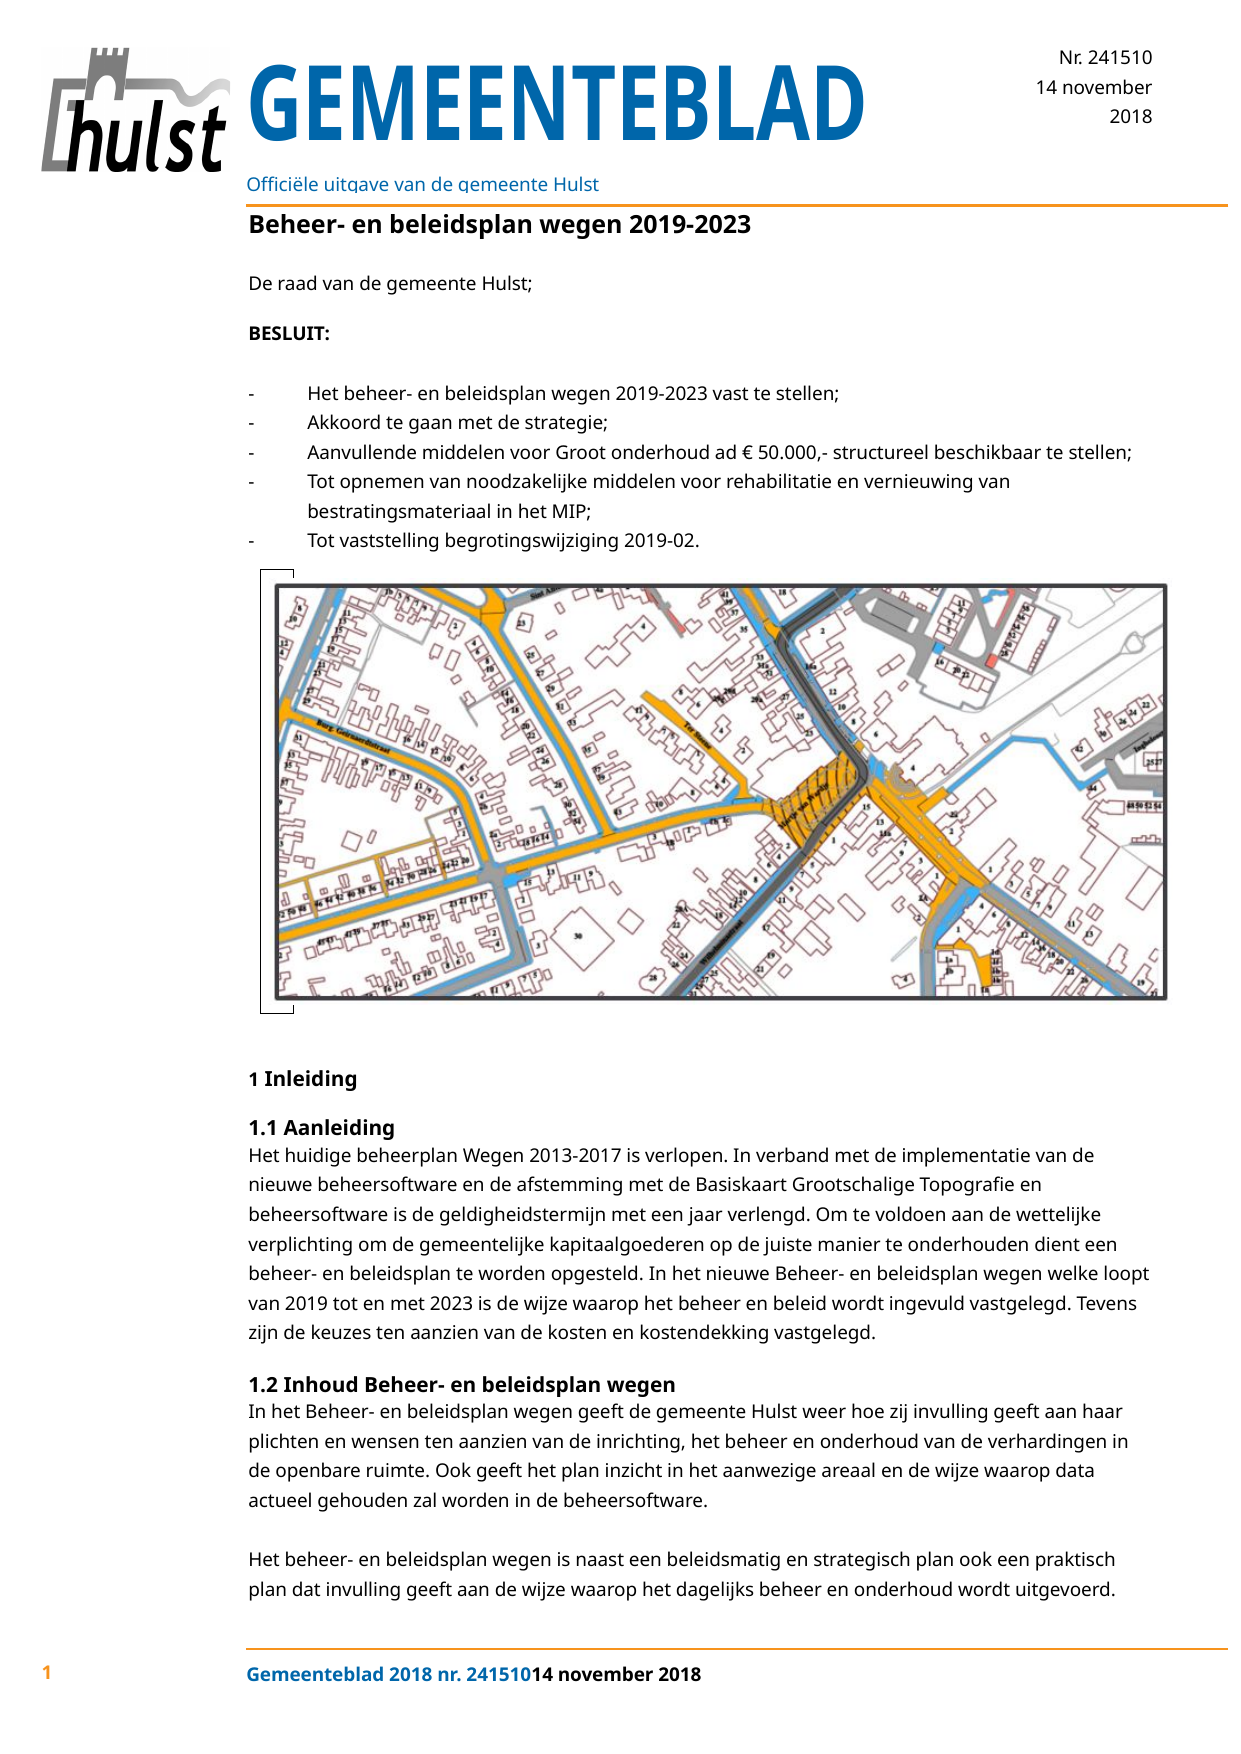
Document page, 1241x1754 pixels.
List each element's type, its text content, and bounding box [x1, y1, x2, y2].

list Aanvullende middelen voor Groot onderhoud ad € 50.000,- structureel beschikbaar te stellen; [248, 439, 1152, 465]
picture [268, 578, 1173, 1005]
list Tot opnemen van noodzakelijke middelen voor rehabilitatie en vernieuwing van bestratingsmateriaal in het MIP; [248, 468, 1152, 524]
text Het huidige beheerplan Wegen 2013-2017 is verlopen. In verband met de implementatie van de nieuwe beheersoftware en de afstemming met de Basiskaart Grootschalige Topografie en beheersoftware is de geldigheidstermijn met een jaar verlengd. Om te voldoen aan de wettelijke verplichting om de gemeentelijke kapitaalgoederen op de juiste manier te onderhouden dient een beheer- en beleidsplan te worden opgesteld. In het nieuwe Beheer- en beleidsplan wegen welke loopt van 2019 tot en met 2023 is de wijze waarop het beheer en beleid wordt ingevuld vastgelegd. Tevens zijn de keuzes ten aanzien van de kosten en kostendekking vastgelegd. [248, 1142, 1152, 1345]
text 1 Inleiding [248, 1064, 1152, 1093]
text De raad van de gemeente Hulst; [248, 270, 1152, 296]
text Het beheer- en beleidsplan wegen is naast een beleidsmatig en strategisch plan ook een praktisch plan dat invulling geeft aan de wijze waarop het dagelijks beheer en onderhoud wordt uitgevoerd. [248, 1546, 1152, 1602]
text BESLUIT: [248, 321, 1152, 346]
text Beheer- en beleidsplan wegen 2019-2023 [248, 207, 1152, 241]
text 1.2 Inhoud Beheer- en beleidsplan wegen [248, 1370, 1152, 1398]
picture [41, 47, 231, 172]
list Akkoord te gaan met de strategie; [248, 409, 1152, 435]
text 1.1 Aanleiding [248, 1113, 1152, 1142]
list Tot vaststelling begrotingswijziging 2019-02. [248, 528, 1152, 553]
text In het Beheer- en beleidsplan wegen geeft de gemeente Hulst weer hoe zij invulling geeft aan haar plichten en wensen ten aanzien van de inrichting, het beheer en onderhoud van de verhardingen in de openbare ruimte. Ook geeft het plan inzicht in het aanwezige areaal en de wijze waarop data actueel gehouden zal worden in de beheersoftware. [248, 1398, 1152, 1513]
list Het beheer- en beleidsplan wegen 2019-2023 vast te stellen; [248, 380, 1152, 406]
